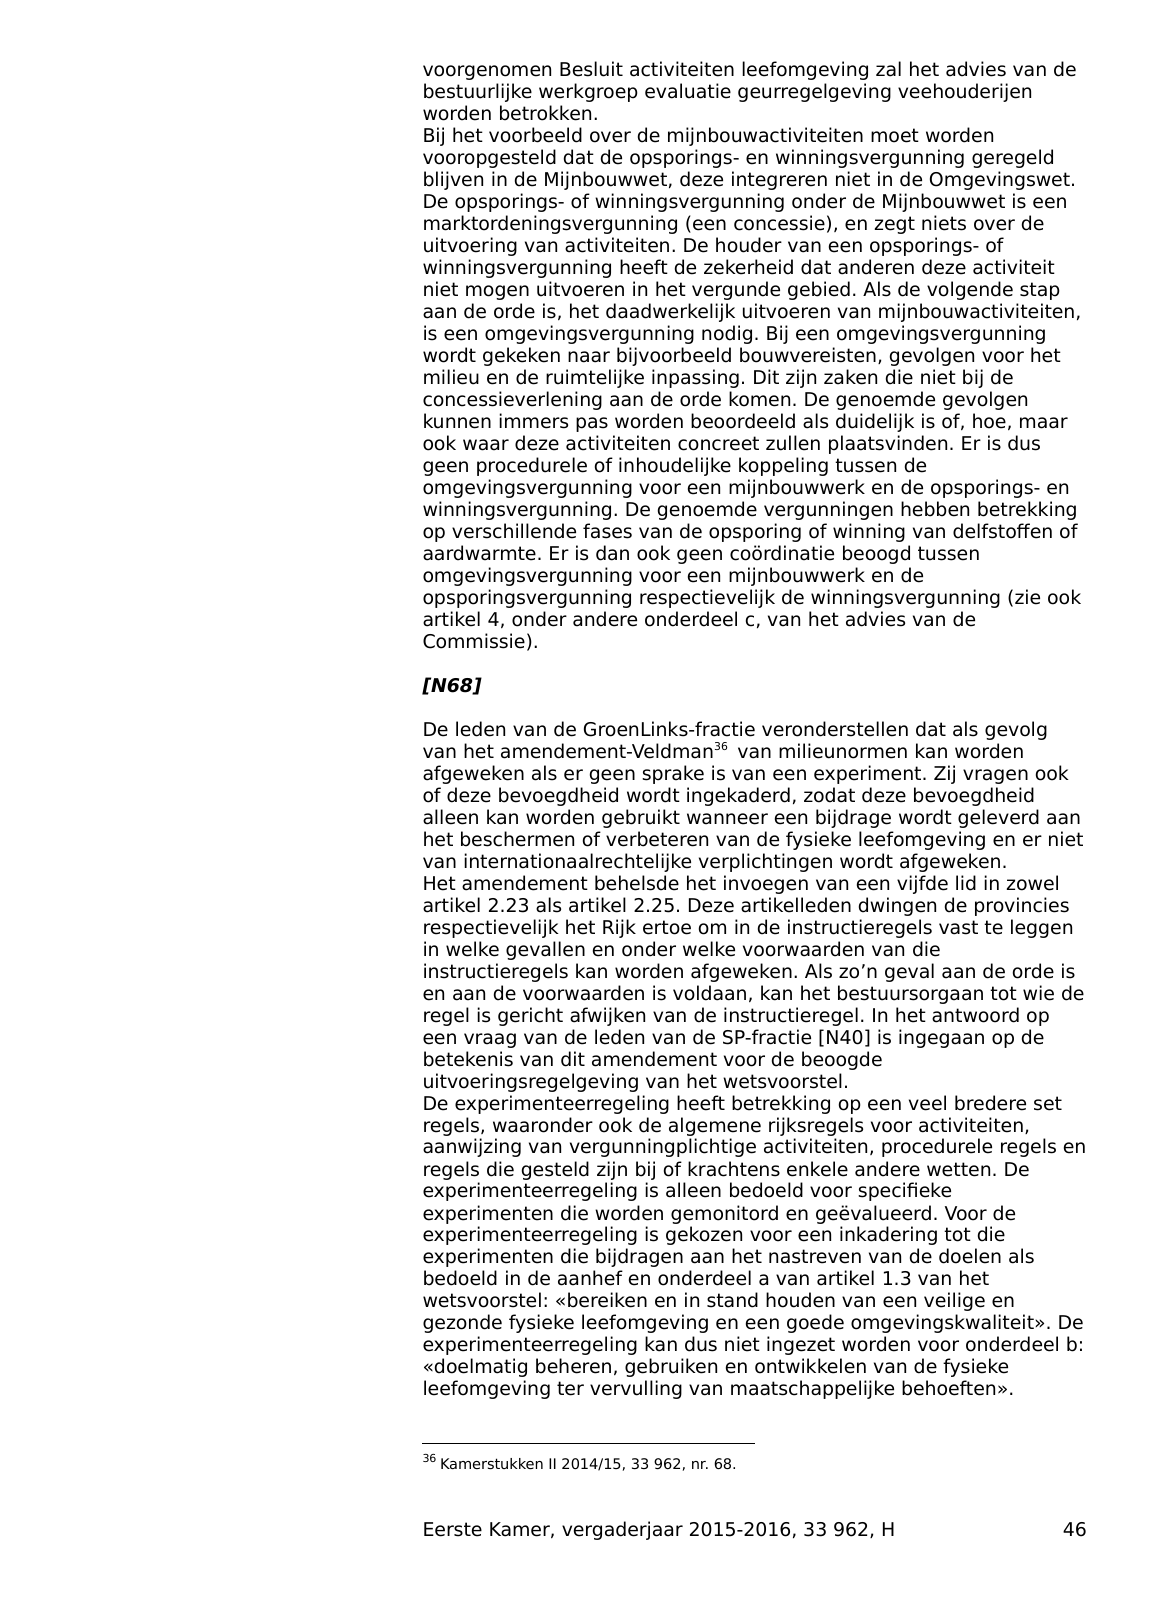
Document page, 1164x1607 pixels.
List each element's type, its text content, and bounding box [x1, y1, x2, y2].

text Het amendement behelsde het invoegen van een vijfde lid in zowel artikel 2.23 als artikel 2.25. Deze artikelleden dwingen de provincies respectievelijk het Rijk ertoe om in de instructieregels vast te leggen in welke gevallen en onder welke voorwaarden van die instructieregels kan worden afgeweken. Als zo’n geval aan de orde is en aan de voorwaarden is voldaan, kan het bestuursorgaan tot wie de regel is gericht afwijken van de instructieregel. In het antwoord op een vraag van de leden van de SP-fractie [N40] is ingegaan op de betekenis van dit amendement voor de beoogde uitvoeringsregelgeving van het wetsvoorstel. [422, 873, 1087, 1092]
text De leden van de GroenLinks-fractie veronderstellen dat als gevolg van het amendement-Veldman van milieunormen kan worden afgeweken als er geen sprake is van een experiment. Zij vragen ook of deze bevoegdheid wordt ingekaderd, zodat deze bevoegdheid alleen kan worden gebruikt wanneer een bijdrage wordt geleverd aan het beschermen of verbeteren van de fysieke leefomgeving en er niet van internationaalrechtelijke verplichtingen wordt afgeweken. [422, 719, 1087, 873]
text De experimenteerregeling heeft betrekking op een veel bredere set regels, waaronder ook de algemene rijksregels voor activiteiten, aanwijzing van vergunningplichtige activiteiten, procedurele regels en regels die gesteld zijn bij of krachtens enkele andere wetten. De experimenteerregeling is alleen bedoeld voor specifieke experimenten die worden gemonitord en geëvalueerd. Voor de experimenteerregeling is gekozen voor een inkadering tot die experimenten die bijdragen aan het nastreven van de doelen als bedoeld in de aanhef en onderdeel a van artikel 1.3 van het wetsvoorstel: «bereiken en in stand houden van een veilige en gezonde fysieke leefomgeving en een goede omgevingskwaliteit». De experimenteerregeling kan dus niet ingezet worden voor onderdeel b: «doelmatig beheren, gebruiken en ontwikkelen van de fysieke leefomgeving ter vervulling van maatschappelijke behoeften». [422, 1092, 1087, 1400]
text Kamerstukken II 2014/15, 33 962, nr. 68. [422, 1452, 1087, 1474]
text voorgenomen Besluit activiteiten leefomgeving zal het advies van de bestuurlijke werkgroep evaluatie geurregelgeving veehouderijen worden betrokken. [422, 59, 1087, 125]
text Bij het voorbeeld over de mijnbouwactiviteiten moet worden vooropgesteld dat de opsporings- en winningsvergunning geregeld blijven in de Mijnbouwwet, deze integreren niet in de Omgevingswet. De opsporings- of winningsvergunning onder de Mijnbouwwet is een marktordeningsvergunning (een concessie), en zegt niets over de uitvoering van activiteiten. De houder van een opsporings- of winningsvergunning heeft de zekerheid dat anderen deze activiteit niet mogen uitvoeren in het vergunde gebied. Als de volgende stap aan de orde is, het daadwerkelijk uitvoeren van mijnbouwactiviteiten, is een omgevingsvergunning nodig. Bij een omgevingsvergunning wordt gekeken naar bijvoorbeeld bouwvereisten, gevolgen voor het milieu en de ruimtelijke inpassing. Dit zijn zaken die niet bij de concessieverlening aan de orde komen. De genoemde gevolgen kunnen immers pas worden beoordeeld als duidelijk is of, hoe, maar ook waar deze activiteiten concreet zullen plaatsvinden. Er is dus geen procedurele of inhoudelijke koppeling tussen de omgevingsvergunning voor een mijnbouwwerk en de opsporings- en winningsvergunning. De genoemde vergunningen hebben betrekking op verschillende fases van de opsporing of winning van delfstoffen of aardwarmte. Er is dan ook geen coördinatie beoogd tussen omgevingsvergunning voor een mijnbouwwerk en de opsporingsvergunning respectievelijk de winningsvergunning (zie ook artikel 4, onder andere onderdeel c, van het advies van de Commissie). [422, 125, 1087, 652]
subtitle [N68] [422, 675, 1087, 697]
